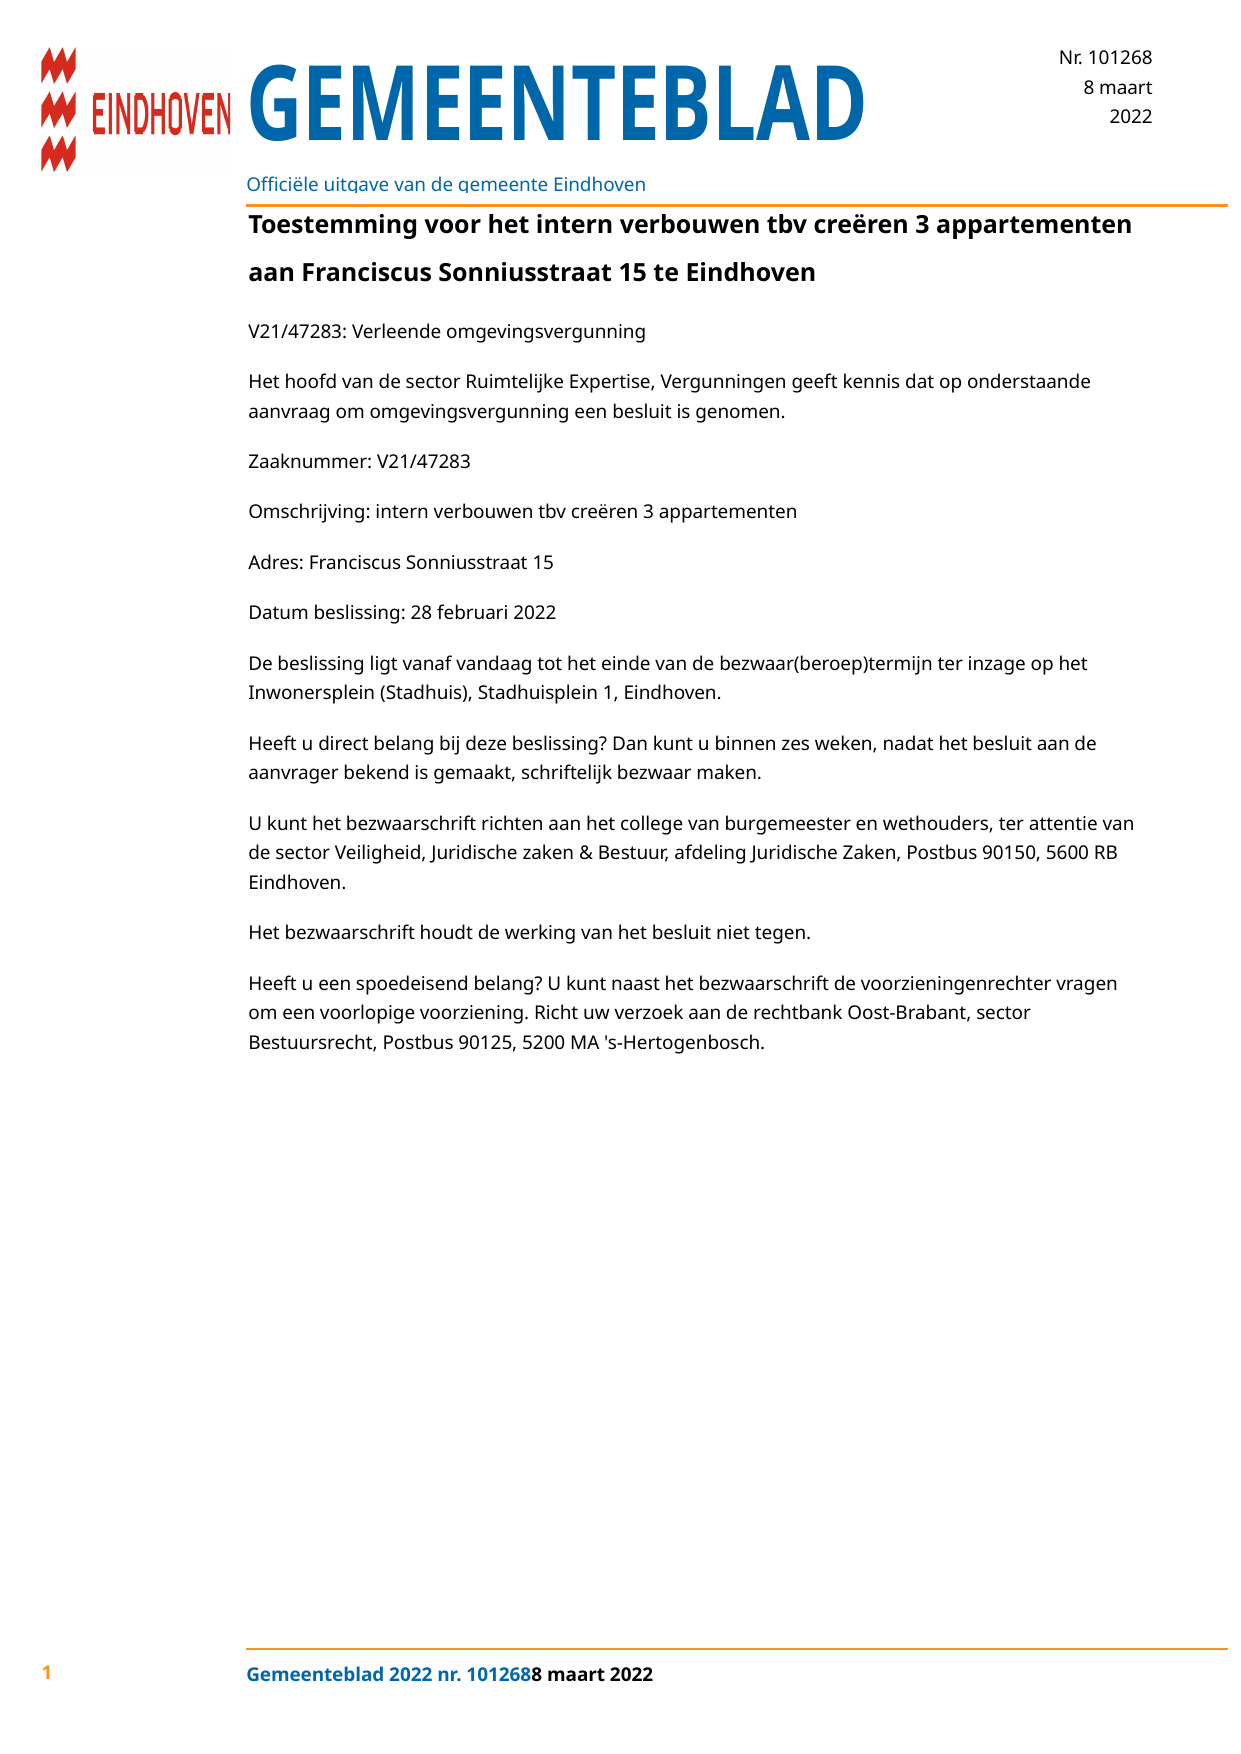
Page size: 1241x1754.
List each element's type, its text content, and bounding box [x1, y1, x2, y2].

text V21/47283: Verleende omgevingsvergunning [248, 318, 1152, 344]
picture [41, 47, 231, 172]
text Adres: Franciscus Sonniusstraat 15 [248, 549, 1152, 575]
text Omschrijving: intern verbouwen tbv creëren 3 appartementen [248, 499, 1152, 524]
text Zaaknummer: V21/47283 [248, 448, 1152, 474]
text Toestemming voor het intern verbouwen tbv creëren 3 appartementen aan Franciscus Sonniusstraat 15 te Eindhoven [248, 207, 1152, 288]
text Het bezwaarschrift houdt de werking van het besluit niet tegen. [248, 919, 1152, 945]
text U kunt het bezwaarschrift richten aan het college van burgemeester en wethouders, ter attentie van de sector Veiligheid, Juridische zaken & Bestuur, afdeling Juridische Zaken, Postbus 90150, 5600 RB Eindhoven. [248, 810, 1152, 895]
text Het hoofd van de sector Ruimtelijke Expertise, Vergunningen geeft kennis dat op onderstaande aanvraag om omgevingsvergunning een besluit is genomen. [248, 368, 1152, 424]
text Datum beslissing: 28 februari 2022 [248, 599, 1152, 625]
text Heeft u een spoedeisend belang? U kunt naast het bezwaarschrift de voorzieningenrechter vragen om een voorlopige voorziening. Richt uw verzoek aan de rechtbank Oost-Brabant, sector Bestuursrecht, Postbus 90125, 5200 MA 's-Hertogenbosch. [248, 970, 1152, 1055]
text De beslissing ligt vanaf vandaag tot het einde van de bezwaar(beroep)termijn ter inzage op het Inwonersplein (Stadhuis), Stadhuisplein 1, Eindhoven. [248, 650, 1152, 705]
text Heeft u direct belang bij deze beslissing? Dan kunt u binnen zes weken, nadat het besluit aan de aanvrager bekend is gemaakt, schriftelijk bezwaar maken. [248, 730, 1152, 785]
